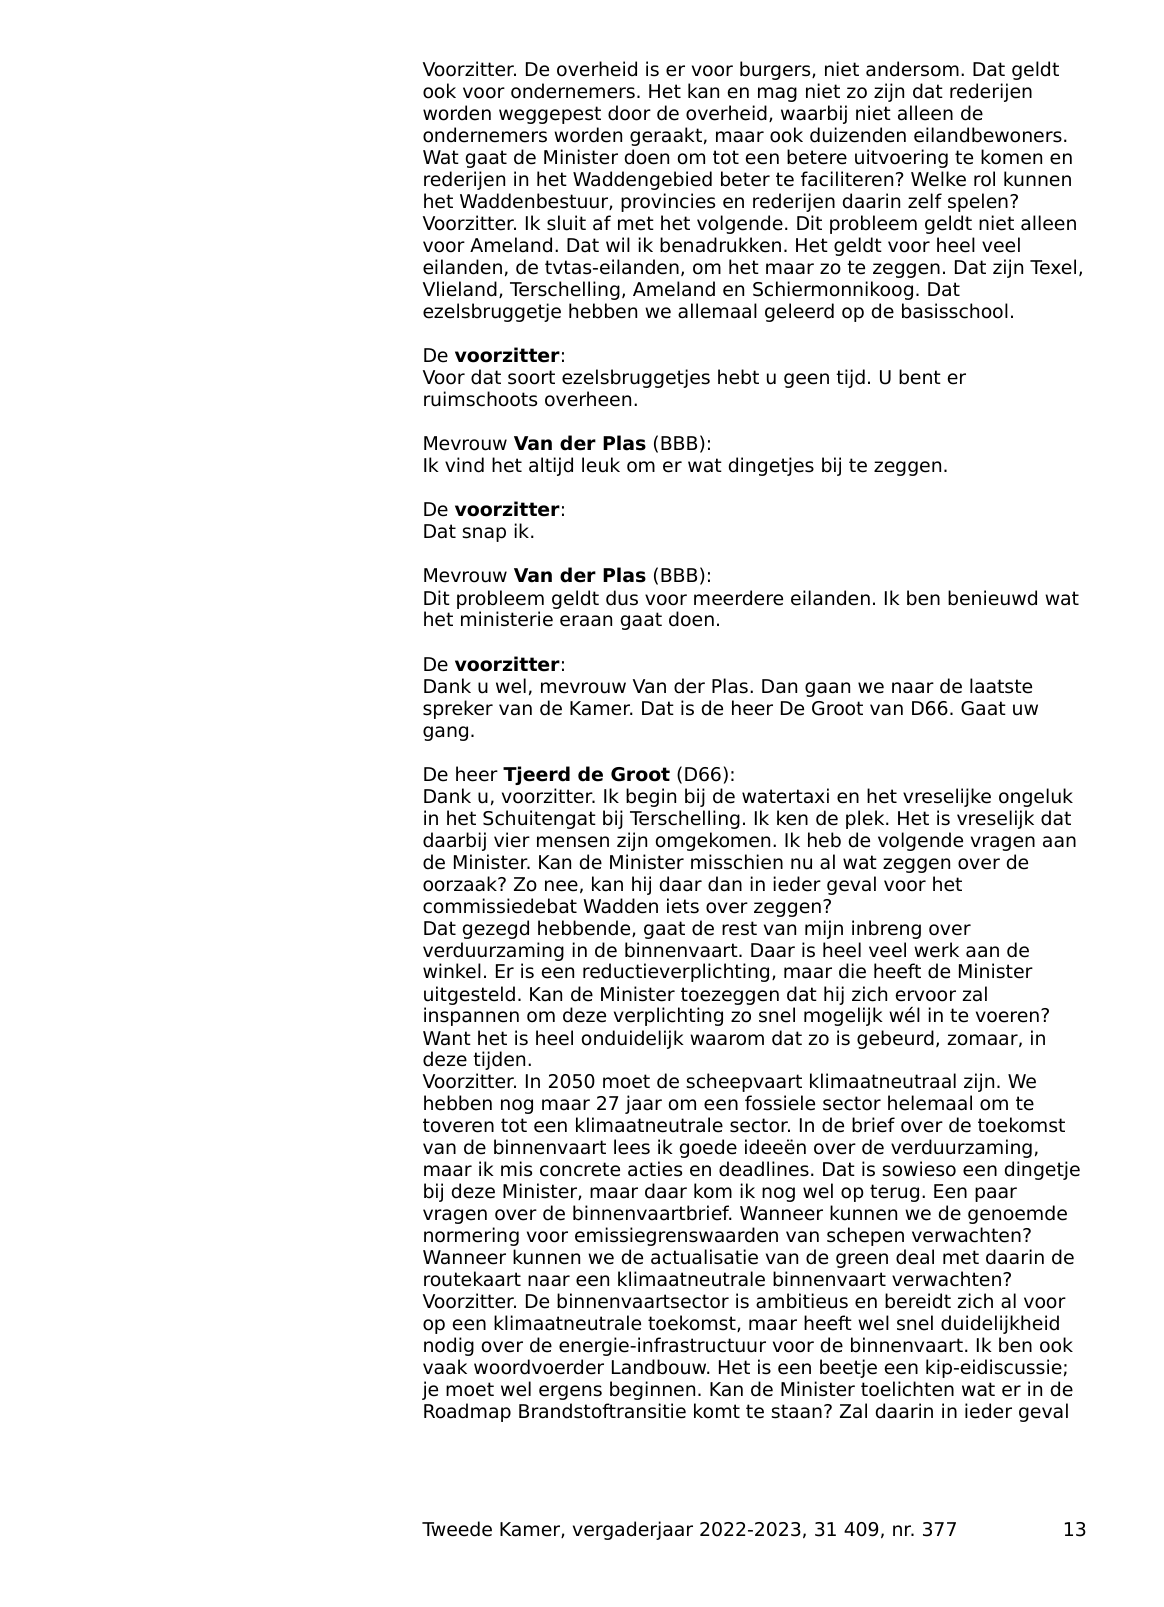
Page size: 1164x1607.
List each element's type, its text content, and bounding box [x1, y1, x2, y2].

text De voorzitter: [422, 499, 1087, 521]
text De voorzitter: [422, 653, 1087, 676]
text Dat gezegd hebbende, gaat de rest van mijn inbreng over verduurzaming in de binnenvaart. Daar is heel veel werk aan de winkel. Er is een reductieverplichting, maar die heeft de Minister uitgesteld. Kan de Minister toezeggen dat hij zich ervoor zal inspannen om deze verplichting zo snel mogelijk wél in te voeren? Want het is heel onduidelijk waarom dat zo is gebeurd, zomaar, in deze tijden. [422, 917, 1087, 1071]
text Dit probleem geldt dus voor meerdere eilanden. Ik ben benieuwd wat het ministerie eraan gaat doen. [422, 587, 1087, 631]
text Dank u wel, mevrouw Van der Plas. Dan gaan we naar de laatste spreker van de Kamer. Dat is de heer De Groot van D66. Gaat uw gang. [422, 676, 1087, 741]
text Mevrouw Van der Plas (BBB): [422, 433, 1087, 455]
text Dank u, voorzitter. Ik begin bij de watertaxi en het vreselijke ongeluk in het Schuitengat bij Terschelling. Ik ken de plek. Het is vreselijk dat daarbij vier mensen zijn omgekomen. Ik heb de volgende vragen aan de Minister. Kan de Minister misschien nu al wat zeggen over de oorzaak? Zo nee, kan hij daar dan in ieder geval voor het commissiedebat Wadden iets over zeggen? [422, 786, 1087, 917]
text De heer Tjeerd de Groot (D66): [422, 764, 1087, 786]
text Voorzitter. In 2050 moet de scheepvaart klimaatneutraal zijn. We hebben nog maar 27 jaar om een fossiele sector helemaal om te toveren tot een klimaatneutrale sector. In de brief over de toekomst van de binnenvaart lees ik goede ideeën over de verduurzaming, maar ik mis concrete acties en deadlines. Dat is sowieso een dingetje bij deze Minister, maar daar kom ik nog wel op terug. Een paar vragen over de binnenvaartbrief. Wanneer kunnen we de genoemde normering voor emissiegrenswaarden van schepen verwachten? Wanneer kunnen we de actualisatie van de green deal met daarin de routekaart naar een klimaatneutrale binnenvaart verwachten? [422, 1071, 1087, 1291]
text Dat snap ik. [422, 521, 1087, 543]
text Ik vind het altijd leuk om er wat dingetjes bij te zeggen. [422, 455, 1087, 477]
text Voorzitter. Ik sluit af met het volgende. Dit probleem geldt niet alleen voor Ameland. Dat wil ik benadrukken. Het geldt voor heel veel eilanden, de tvtas-eilanden, om het maar zo te zeggen. Dat zijn Texel, Vlieland, Terschelling, Ameland en Schiermonnikoog. Dat ezelsbruggetje hebben we allemaal geleerd op de basisschool. [422, 213, 1087, 323]
text Voorzitter. De overheid is er voor burgers, niet andersom. Dat geldt ook voor ondernemers. Het kan en mag niet zo zijn dat rederijen worden weggepest door de overheid, waarbij niet alleen de ondernemers worden geraakt, maar ook duizenden eilandbewoners. Wat gaat de Minister doen om tot een betere uitvoering te komen en rederijen in het Waddengebied beter te faciliteren? Welke rol kunnen het Waddenbestuur, provincies en rederijen daarin zelf spelen? [422, 59, 1087, 213]
text Voor dat soort ezelsbruggetjes hebt u geen tijd. U bent er ruimschoots overheen. [422, 367, 1087, 411]
text Voorzitter. De binnenvaartsector is ambitieus en bereidt zich al voor op een klimaatneutrale toekomst, maar heeft wel snel duidelijkheid nodig over de energie-infrastructuur voor de binnenvaart. Ik ben ook vaak woordvoerder Landbouw. Het is een beetje een kip-eidiscussie; je moet wel ergens beginnen. Kan de Minister toelichten wat er in de Roadmap Brandstoftransitie komt te staan? Zal daarin in ieder geval [422, 1291, 1087, 1423]
text Mevrouw Van der Plas (BBB): [422, 565, 1087, 587]
text De voorzitter: [422, 345, 1087, 367]
